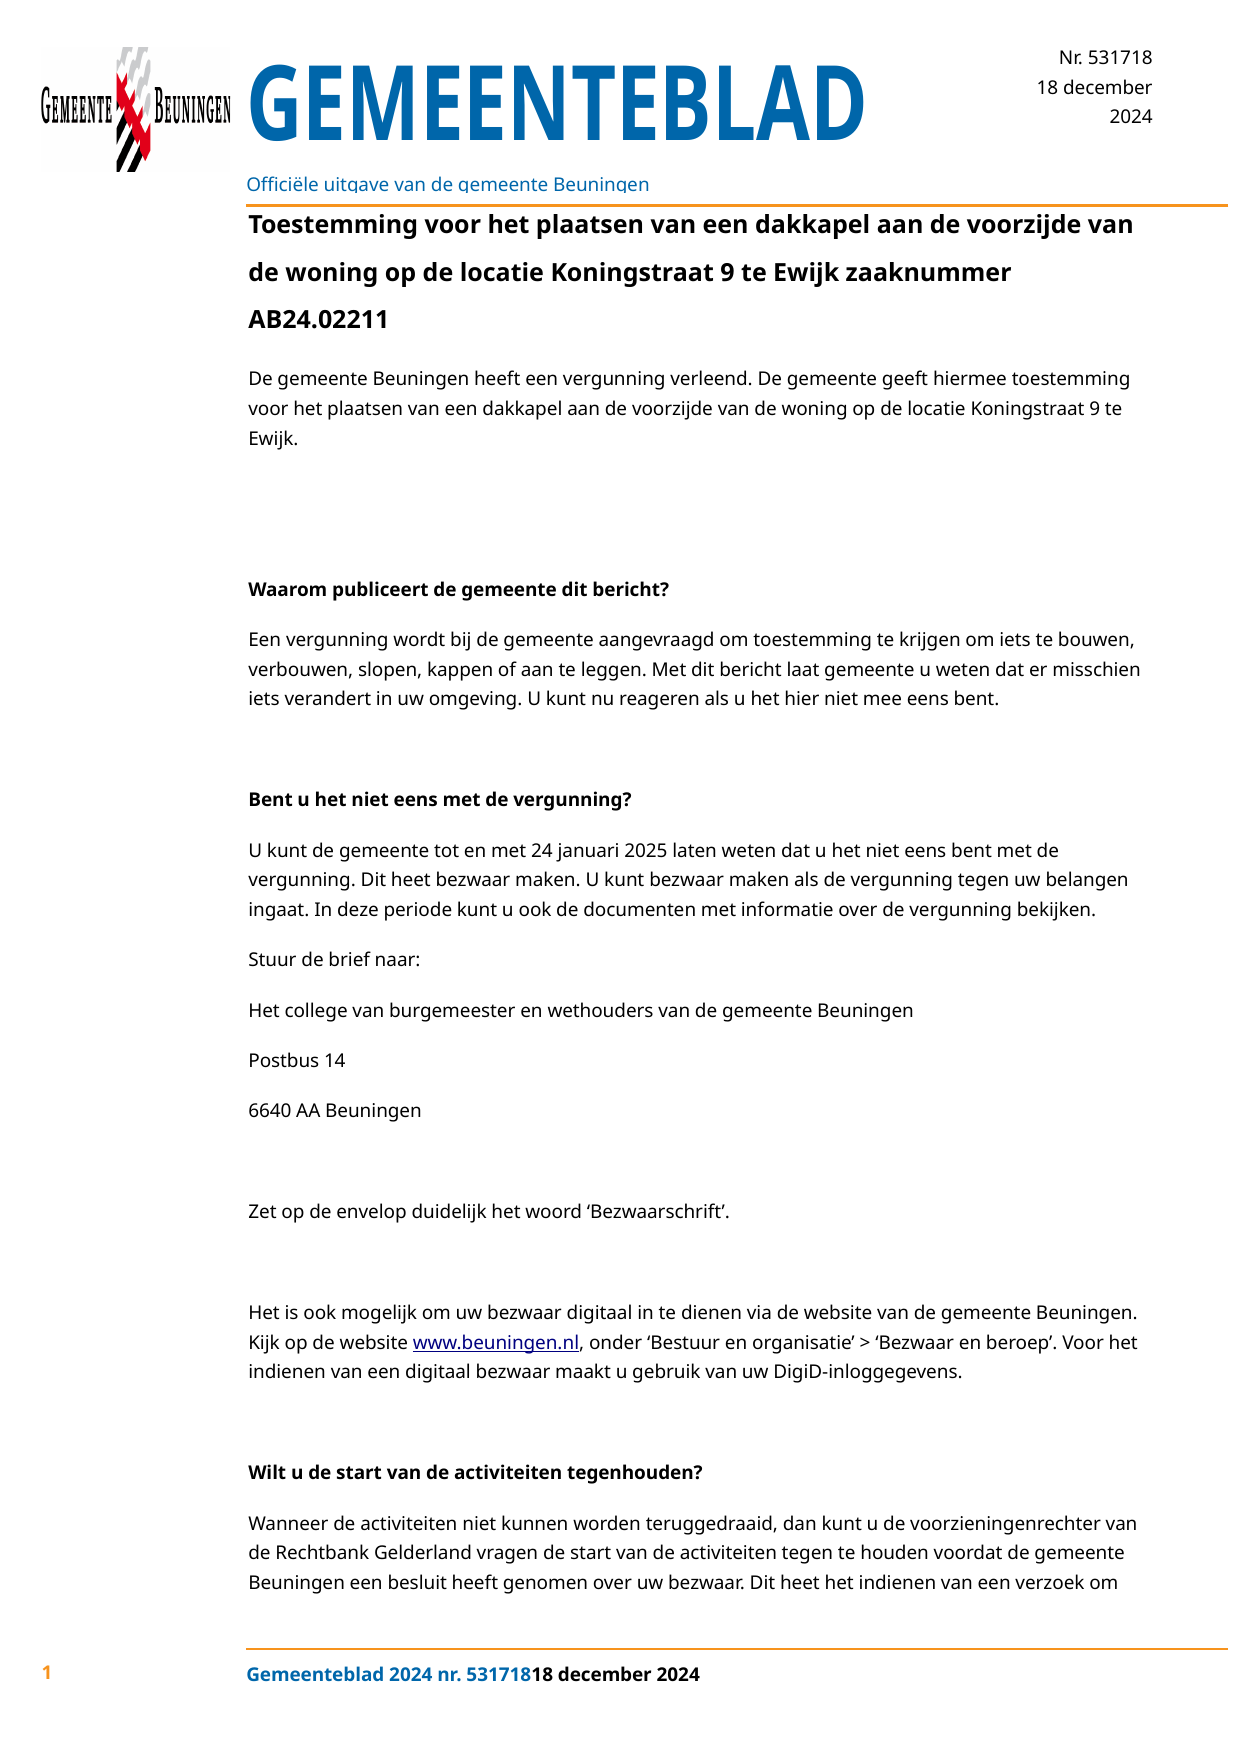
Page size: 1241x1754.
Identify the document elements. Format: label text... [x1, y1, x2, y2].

text Een vergunning wordt bij de gemeente aangevraagd om toestemming te krijgen om iets te bouwen, verbouwen, slopen, kappen of aan te leggen. Met dit bericht laat gemeente u weten dat er misschien iets verandert in uw omgeving. U kunt nu reageren als u het hier niet mee eens bent. [248, 626, 1152, 711]
text De gemeente Beuningen heeft een vergunning verleend. De gemeente geeft hiermee toestemming voor het plaatsen van een dakkapel aan de voorzijde van de woning op de locatie Koningstraat 9 te Ewijk. [248, 366, 1152, 450]
picture [41, 47, 231, 172]
text U kunt de gemeente tot en met 24 januari 2025 laten weten dat u het niet eens bent met de vergunning. Dit heet bezwaar maken. U kunt bezwaar maken als de vergunning tegen uw belangen ingaat. In deze periode kunt u ook de documenten met informatie over de vergunning bekijken. [248, 837, 1152, 922]
text 6640 AA Beuningen [248, 1098, 1152, 1123]
text Wanneer de activiteiten niet kunnen worden teruggedraaid, dan kunt u de voorzieningenrechter van de Rechtbank Gelderland vragen de start van de activiteiten tegen te houden voordat de gemeente Beuningen een besluit heeft genomen over uw bezwaar. Dit heet het indienen van een verzoek om [248, 1510, 1152, 1594]
text Het is ook mogelijk om uw bezwaar digitaal in te dienen via de website van de gemeente Beuningen. Kijk op de website www.beuningen.nl, onder ‘Bestuur en organisatie’ > ‘Bezwaar en beroep’. Voor het indienen van een digitaal bezwaar maakt u gebruik van uw DigiD-inloggegevens. [248, 1299, 1152, 1384]
text Waarom publiceert de gemeente dit bericht? [248, 576, 1152, 602]
text Stuur de brief naar: [248, 946, 1152, 972]
text Toestemming voor het plaatsen van een dakkapel aan de voorzijde van de woning op de locatie Koningstraat 9 te Ewijk zaaknummer AB24.02211 [248, 207, 1152, 336]
text Postbus 14 [248, 1047, 1152, 1073]
text Bent u het niet eens met de vergunning? [248, 786, 1152, 812]
text Zet op de envelop duidelijk het woord ‘Bezwaarschrift’. [248, 1198, 1152, 1224]
text Wilt u de start van de activiteiten tegenhouden? [248, 1459, 1152, 1485]
text Het college van burgemeester en wethouders van de gemeente Beuningen [248, 997, 1152, 1022]
